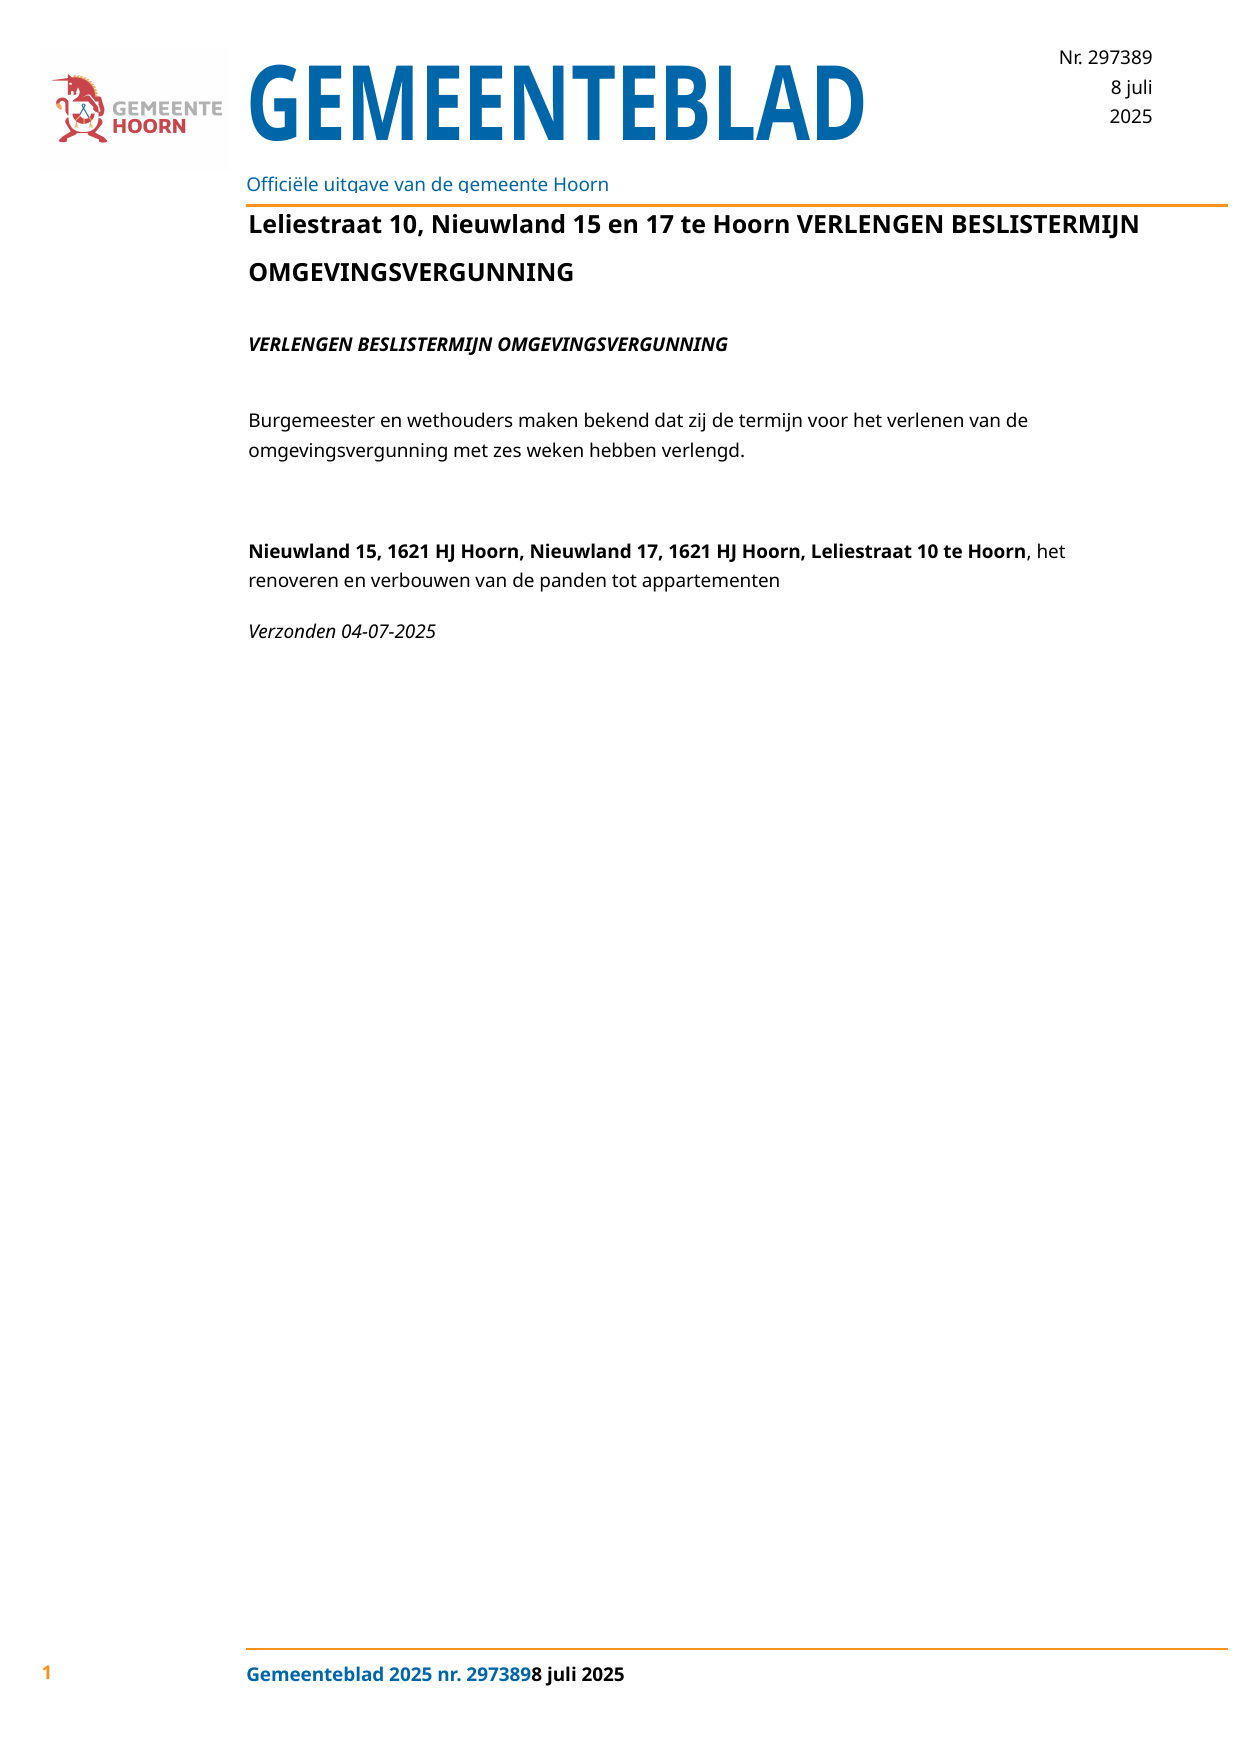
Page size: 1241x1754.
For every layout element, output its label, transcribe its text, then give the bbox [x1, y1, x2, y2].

text Nieuwland 15, 1621 HJ Hoorn, Nieuwland 17, 1621 HJ Hoorn, Leliestraat 10 te Hoorn, het renoveren en verbouwen van de panden tot appartementen [248, 538, 1152, 593]
text Verzonden 04-07-2025 [248, 618, 1152, 644]
text Burgemeester en wethouders maken bekend dat zij de termijn voor het verlenen van de omgevingsvergunning met zes weken hebben verlengd. [248, 408, 1152, 463]
text VERLENGEN BESLISTERMIJN OMGEVINGSVERGUNNING [248, 331, 1152, 357]
text Leliestraat 10, Nieuwland 15 en 17 te Hoorn VERLENGEN BESLISTERMIJN OMGEVINGSVERGUNNING [248, 207, 1152, 288]
picture [41, 47, 231, 172]
